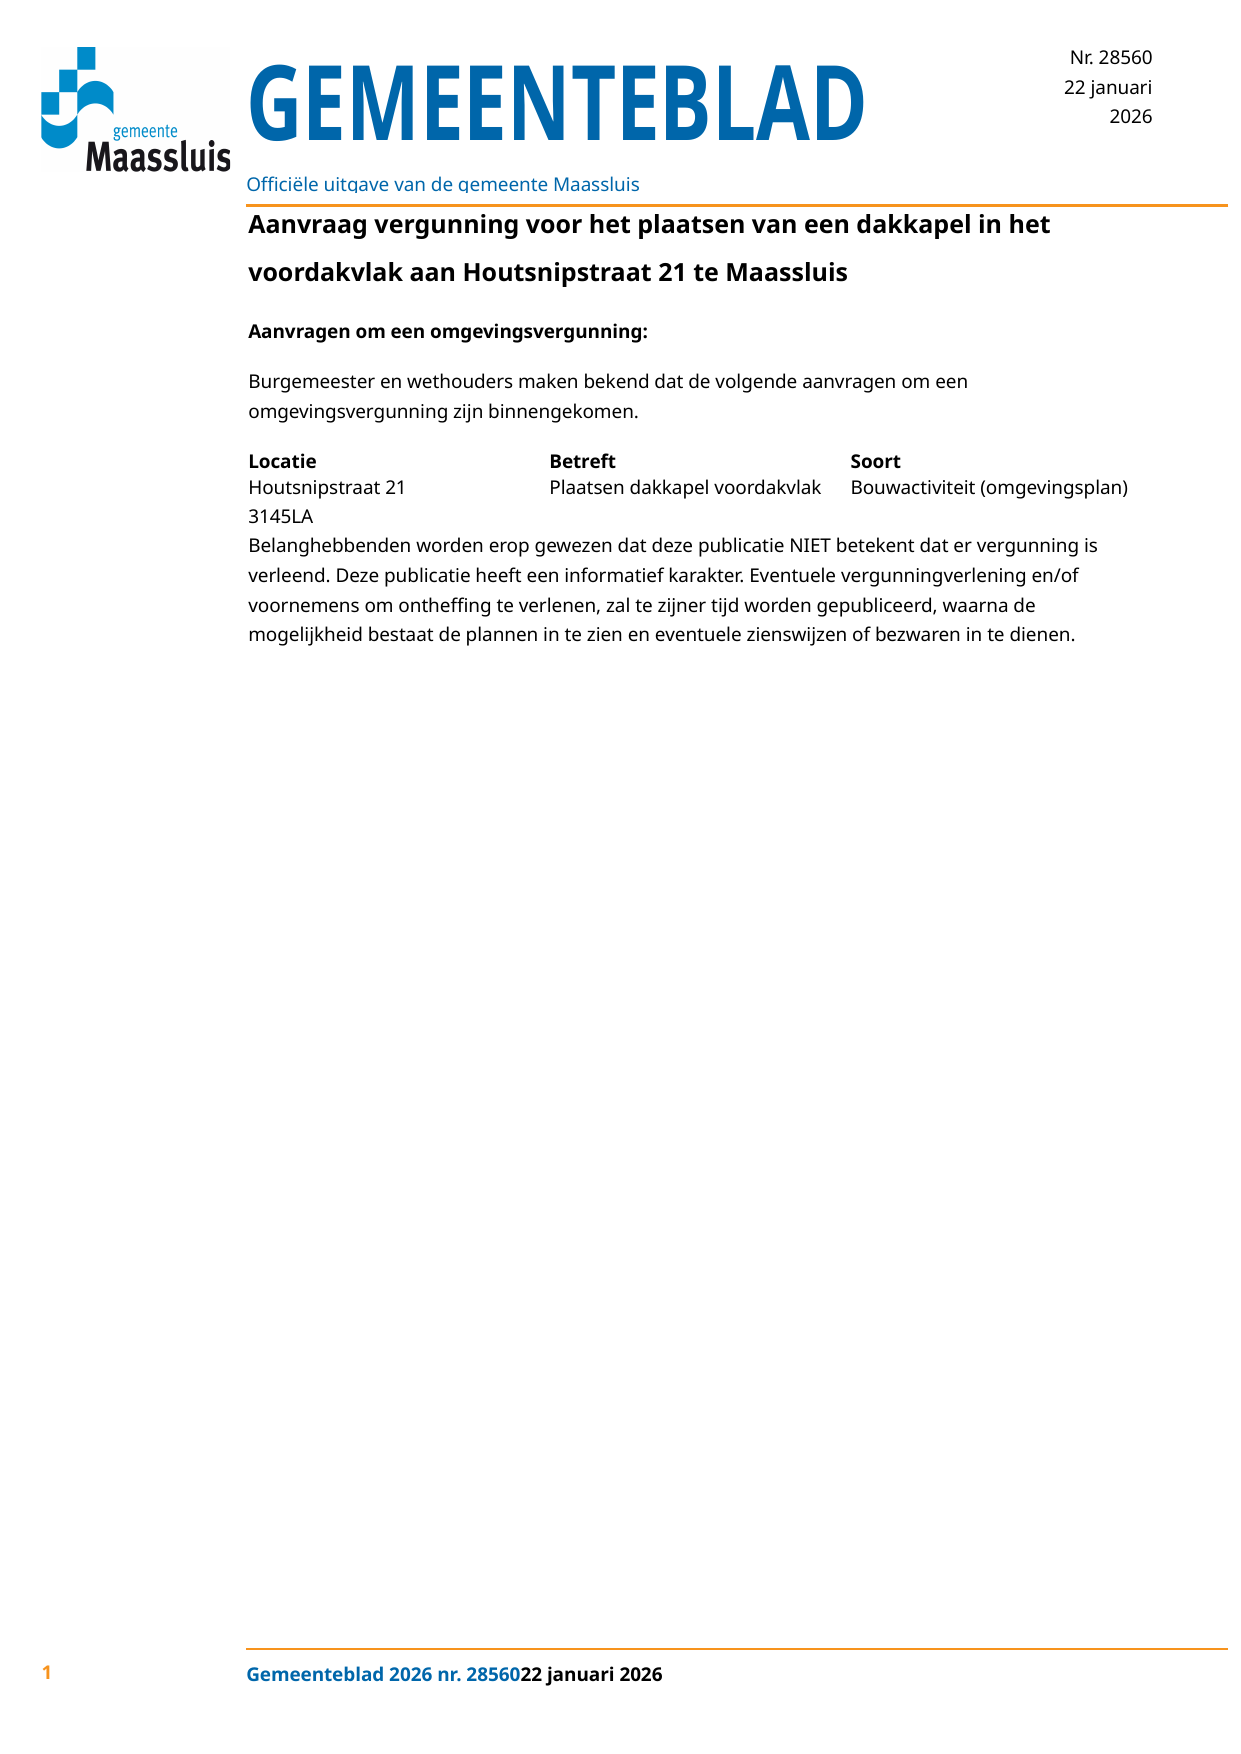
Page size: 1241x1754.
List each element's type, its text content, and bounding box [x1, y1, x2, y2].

text Aanvragen om een omgevingsvergunning: [248, 318, 1152, 344]
table_header Betreft [549, 449, 850, 474]
table_header Locatie [248, 449, 549, 474]
table_header Soort [850, 449, 1152, 474]
table_cell Plaatsen dakkapel voordakvlak [549, 474, 850, 529]
text Belanghebbenden worden erop gewezen dat deze publicatie NIET betekent dat er vergunning is verleend. Deze publicatie heeft een informatief karakter. Eventuele vergunningverlening en/of voornemens om ontheffing te verlenen, zal te zijner tijd worden gepubliceerd, waarna de mogelijkheid bestaat de plannen in te zien en eventuele zienswijzen of bezwaren in te dienen. [248, 533, 1152, 647]
table_cell Houtsnipstraat 21 3145LA [248, 474, 549, 529]
table_cell Bouwactiviteit (omgevingsplan) [850, 474, 1152, 529]
picture [41, 47, 77, 92]
text Aanvraag vergunning voor het plaatsen van een dakkapel in het voordakvlak aan Houtsnipstraat 21 te Maassluis [248, 207, 1152, 288]
picture [41, 47, 231, 172]
text Burgemeester en wethouders maken bekend dat de volgende aanvragen om een omgevingsvergunning zijn binnengekomen. [248, 368, 1152, 424]
